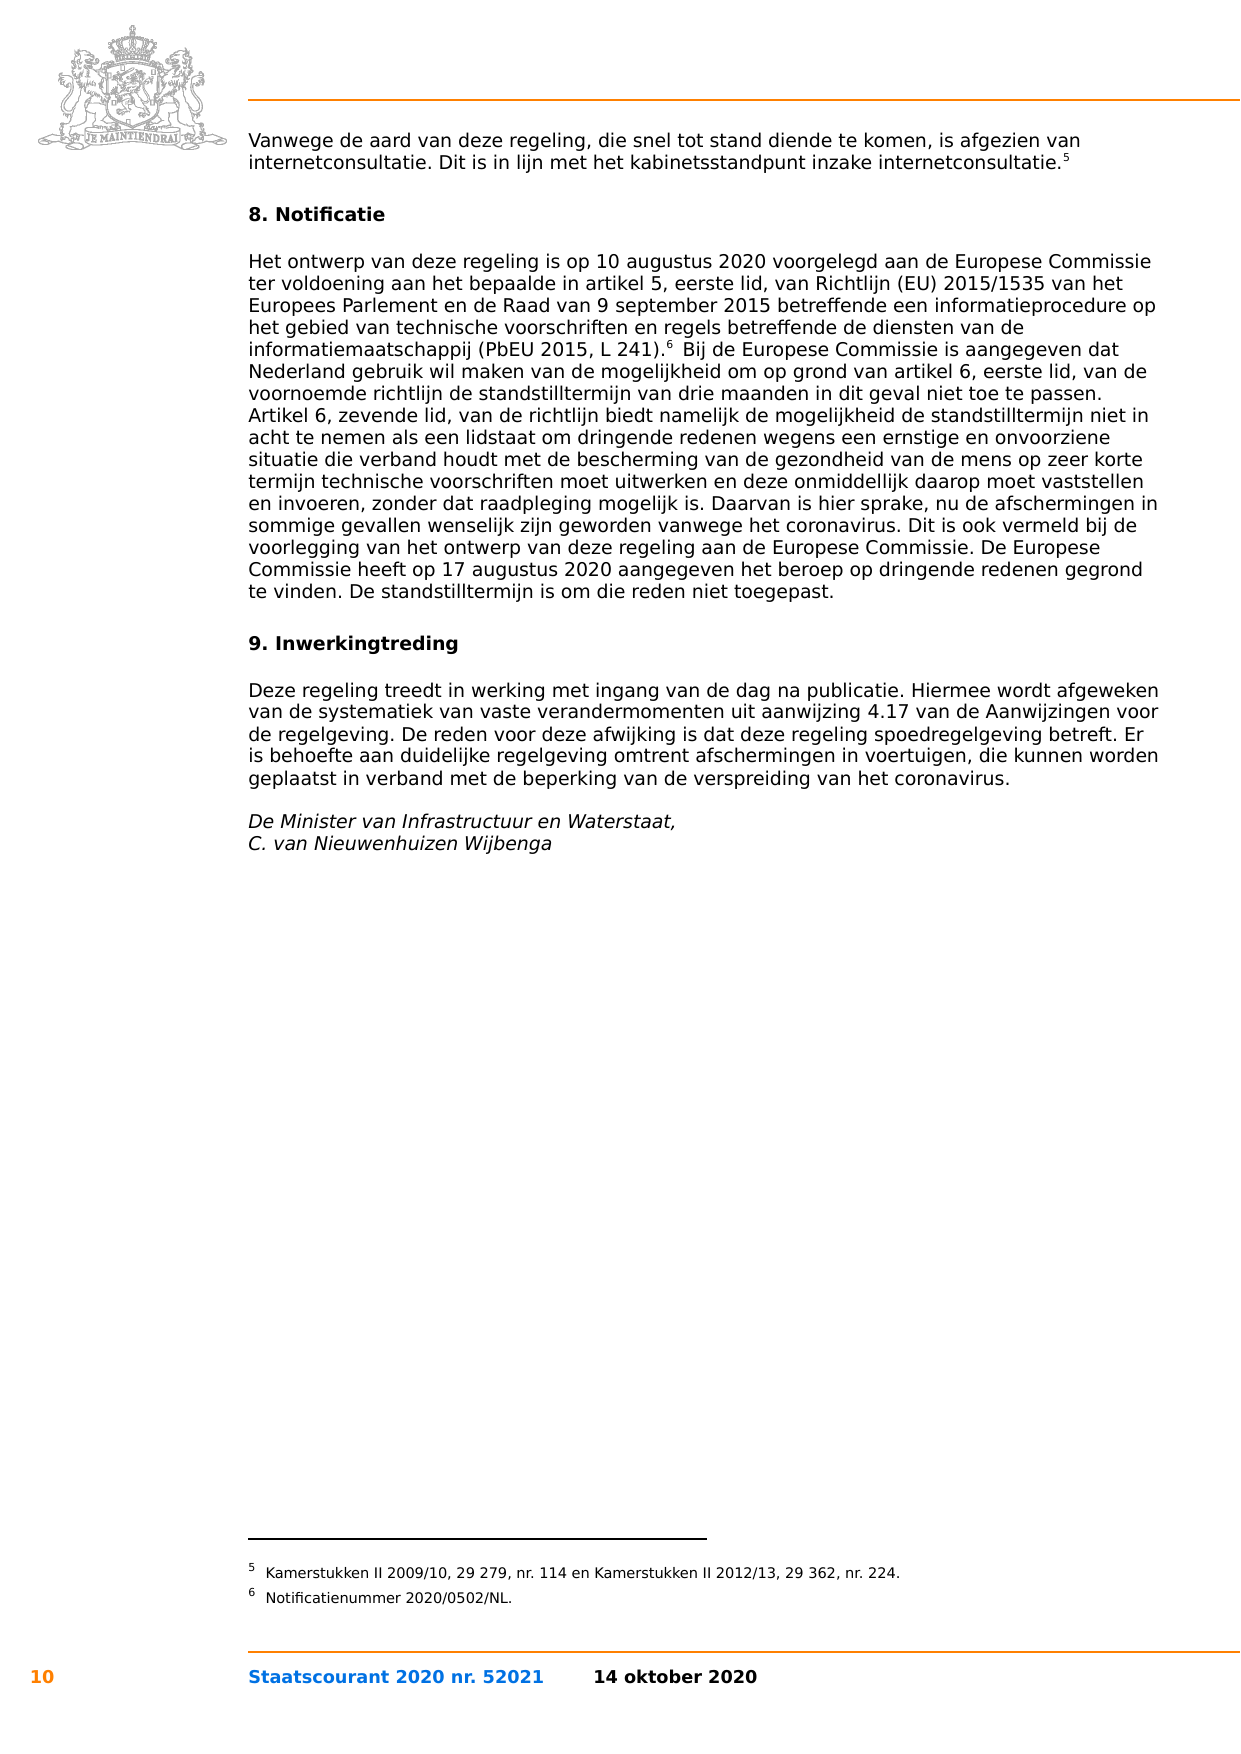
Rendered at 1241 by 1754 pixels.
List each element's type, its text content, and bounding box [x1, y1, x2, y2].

text Het ontwerp van deze regeling is op 10 augustus 2020 voorgelegd aan de Europese Commissie ter voldoening aan het bepaalde in artikel 5, eerste lid, van Richtlijn (EU) 2015/1535 van het Europees Parlement en de Raad van 9 september 2015 betreffende een informatieprocedure op het gebied van technische voorschriften en regels betreffende de diensten van de informatiemaatschappij (PbEU 2015, L 241). Bij de Europese Commissie is aangegeven dat Nederland gebruik wil maken van de mogelijkheid om op grond van artikel 6, eerste lid, van de voornoemde richtlijn de standstilltermijn van drie maanden in dit geval niet toe te passen. Artikel 6, zevende lid, van de richtlijn biedt namelijk de mogelijkheid de standstilltermijn niet in acht te nemen als een lidstaat om dringende redenen wegens een ernstige en onvoorziene situatie die verband houdt met de bescherming van de gezondheid van de mens op zeer korte termijn technische voorschriften moet uitwerken en deze onmiddellijk daarop moet vaststellen en invoeren, zonder dat raadpleging mogelijk is. Daarvan is hier sprake, nu de afschermingen in sommige gevallen wenselijk zijn geworden vanwege het coronavirus. Dit is ook vermeld bij de voorlegging van het ontwerp van deze regeling aan de Europese Commissie. De Europese Commissie heeft op 17 augustus 2020 aangegeven het beroep op dringende redenen gegrond te vinden. De standstilltermijn is om die reden niet toegepast. [248, 251, 1163, 602]
text Vanwege de aard van deze regeling, die snel tot stand diende te komen, is afgezien van internetconsultatie. Dit is in lijn met het kabinetsstandpunt inzake internetconsultatie. [248, 130, 1163, 174]
text Deze regeling treedt in werking met ingang van de dag na publicatie. Hiermee wordt afgeweken van de systematiek van vaste verandermomenten uit aanwijzing 4.17 van de Aanwijzingen voor de regelgeving. De reden voor deze afwijking is dat deze regeling spoedregelgeving betreft. Er is behoefte aan duidelijke regelgeving omtrent afschermingen in voertuigen, die kunnen worden geplaatst in verband met de beperking van de verspreiding van het coronavirus. [248, 679, 1163, 789]
text De Minister van Infrastructuur en Waterstaat, C. van Nieuwenhuizen Wijbenga [248, 811, 1163, 855]
subtitle 8. Notificatie [248, 204, 1163, 226]
text Notificatienummer 2020/0502/NL. [248, 1586, 1163, 1608]
text Kamerstukken II 2009/10, 29 279, nr. 114 en Kamerstukken II 2012/13, 29 362, nr. 224. [248, 1561, 1163, 1583]
picture [38, 25, 227, 150]
subtitle 9. Inwerkingtreding [248, 632, 1163, 654]
